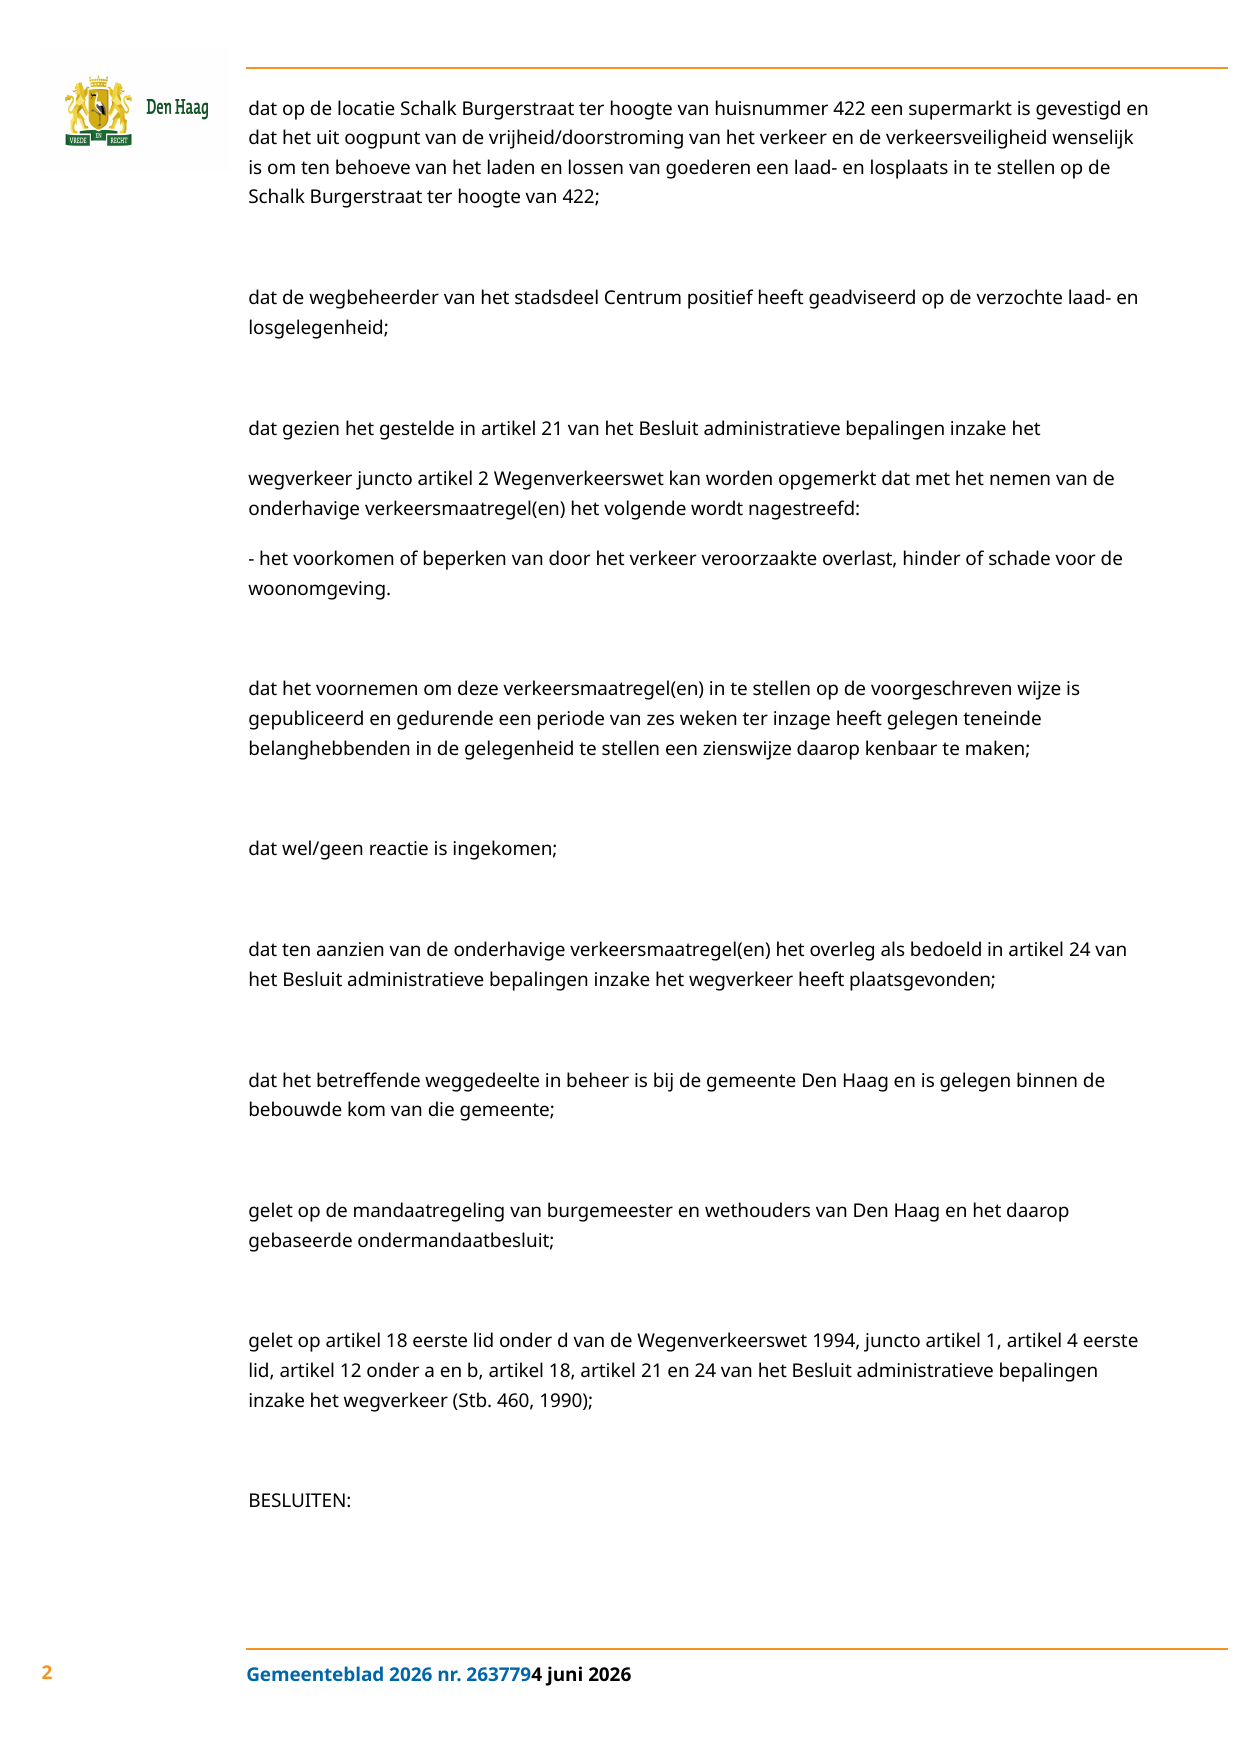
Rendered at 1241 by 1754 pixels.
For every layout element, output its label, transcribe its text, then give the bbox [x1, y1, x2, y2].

text BESLUITEN: [248, 1488, 1152, 1513]
text dat het betreffende weggedeelte in beheer is bij de gemeente Den Haag en is gelegen binnen de bebouwde kom van die gemeente; [248, 1067, 1152, 1122]
text gelet op artikel 18 eerste lid onder d van de Wegenverkeerswet 1994, juncto artikel 1, artikel 4 eerste lid, artikel 12 onder a en b, artikel 18, artikel 21 en 24 van het Besluit administratieve bepalingen inzake het wegverkeer (Stb. 460, 1990); [248, 1328, 1152, 1413]
picture [41, 47, 231, 172]
text dat gezien het gestelde in artikel 21 van het Besluit administratieve bepalingen inzake het [248, 415, 1152, 441]
text gelet op de mandaatregeling van burgemeester en wethouders van Den Haag en het daarop gebaseerde ondermandaatbesluit; [248, 1197, 1152, 1253]
text dat het voornemen om deze verkeersmaatregel(en) in te stellen op de voorgeschreven wijze is gepubliceerd en gedurende een periode van zes weken ter inzage heeft gelegen teneinde belanghebbenden in de gelegenheid te stellen een zienswijze daarop kenbaar te maken; [248, 676, 1152, 761]
text dat wel/geen reactie is ingekomen; [248, 836, 1152, 861]
text wegverkeer juncto artikel 2 Wegenverkeerswet kan worden opgemerkt dat met het nemen van de onderhavige verkeersmaatregel(en) het volgende wordt nagestreefd: [248, 465, 1152, 521]
text dat ten aanzien van de onderhavige verkeersmaatregel(en) het overleg als bedoeld in artikel 24 van het Besluit administratieve bepalingen inzake het wegverkeer heeft plaatsgevonden; [248, 936, 1152, 992]
text dat de wegbeheerder van het stadsdeel Centrum positief heeft geadviseerd op de verzochte laad- en losgelegenheid; [248, 284, 1152, 340]
text - het voorkomen of beperken van door het verkeer veroorzaakte overlast, hinder of schade voor de woonomgeving. [248, 545, 1152, 601]
text dat op de locatie Schalk Burgerstraat ter hoogte van huisnummer 422 een supermarkt is gevestigd en dat het uit oogpunt van de vrijheid/doorstroming van het verkeer en de verkeersveiligheid wenselijk is om ten behoeve van het laden en lossen van goederen een laad- en losplaats in te stellen op de Schalk Burgerstraat ter hoogte van 422; [248, 95, 1152, 209]
